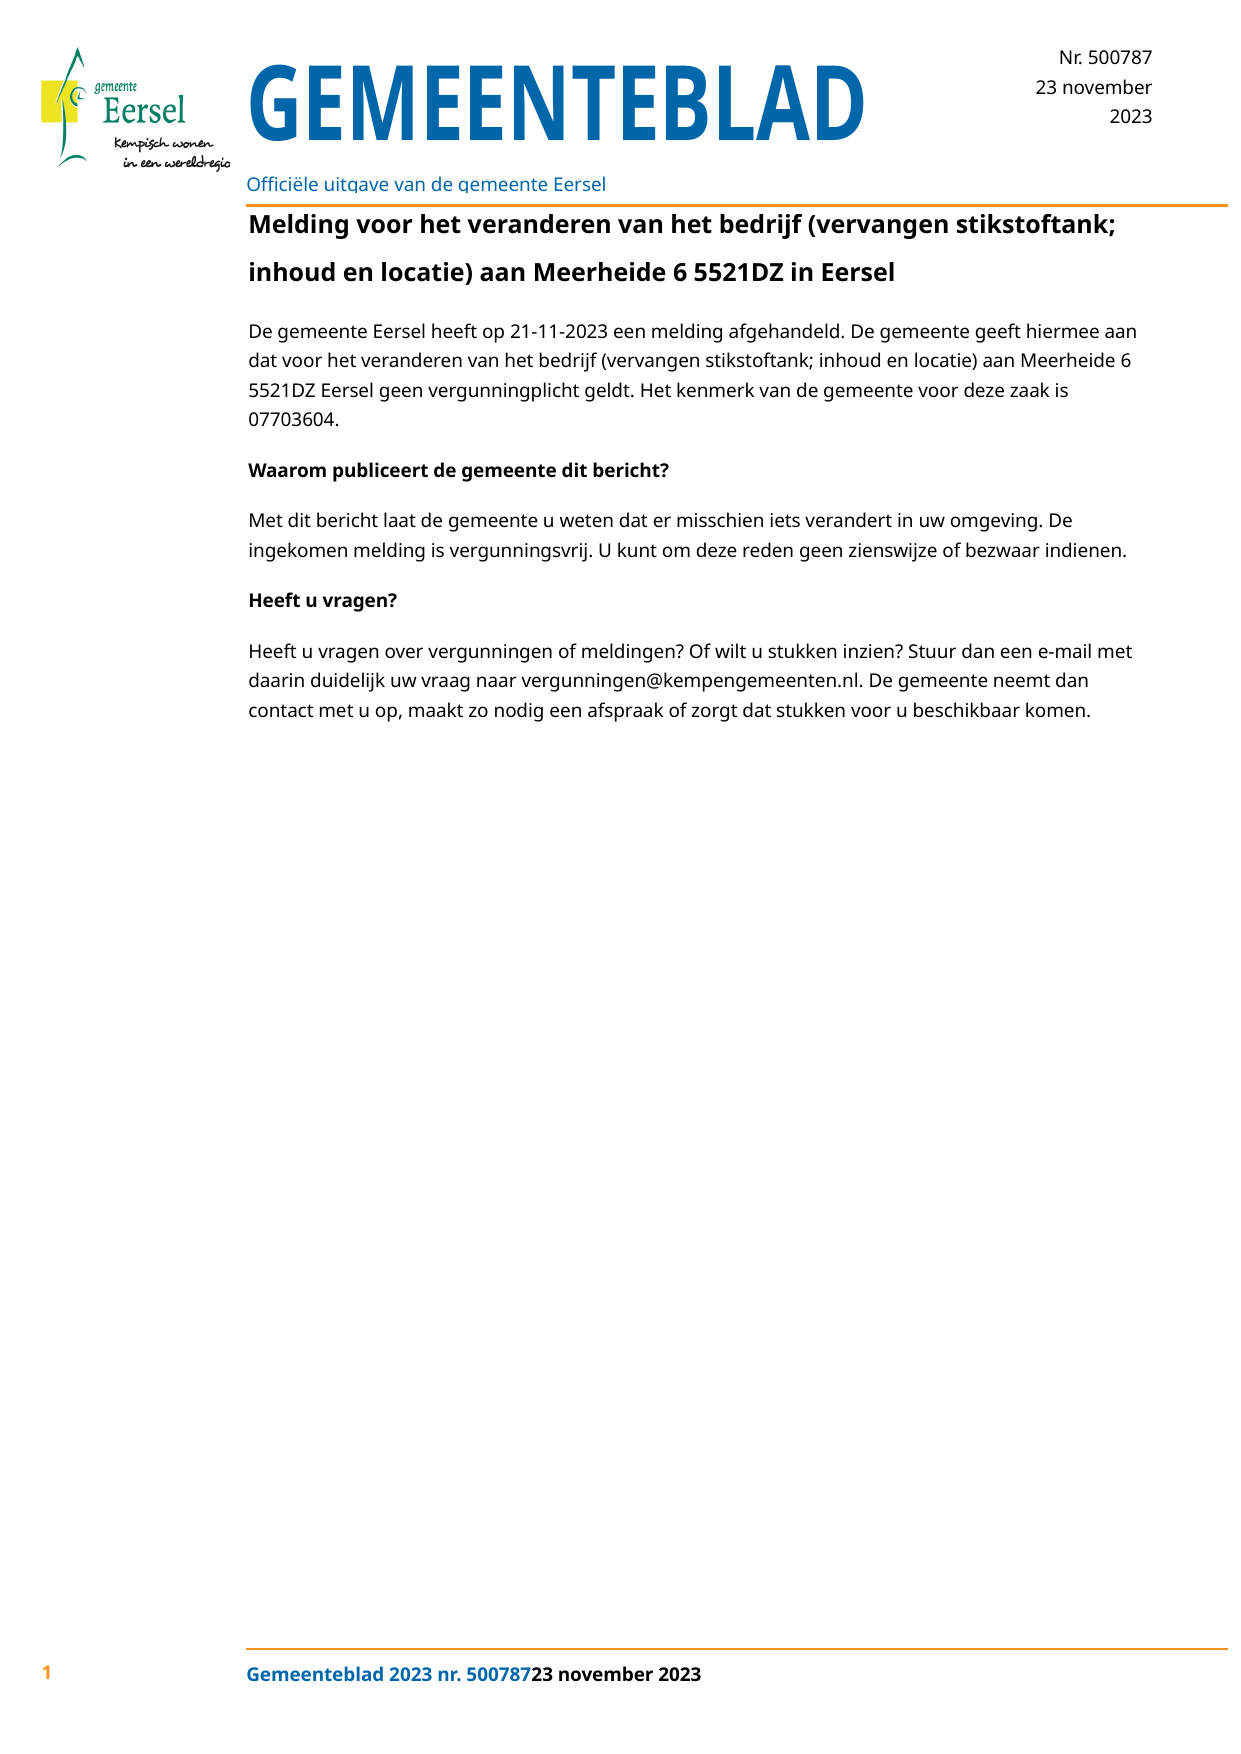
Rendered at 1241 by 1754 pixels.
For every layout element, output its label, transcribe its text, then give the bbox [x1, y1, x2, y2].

picture [41, 47, 231, 172]
text Heeft u vragen over vergunningen of meldingen? Of wilt u stukken inzien? Stuur dan een e-mail met daarin duidelijk uw vraag naar vergunningen@kempengemeenten.nl. De gemeente neemt dan contact met u op, maakt zo nodig een afspraak of zorgt dat stukken voor u beschikbaar komen. [248, 638, 1152, 723]
text Waarom publiceert de gemeente dit bericht? [248, 457, 1152, 483]
text Met dit bericht laat de gemeente u weten dat er misschien iets verandert in uw omgeving. De ingekomen melding is vergunningsvrij. U kunt om deze reden geen zienswijze of bezwaar indienen. [248, 507, 1152, 563]
text Heeft u vragen? [248, 587, 1152, 613]
text Melding voor het veranderen van het bedrijf (vervangen stikstoftank; inhoud en locatie) aan Meerheide 6 5521DZ in Eersel [248, 207, 1152, 288]
text De gemeente Eersel heeft op 21-11-2023 een melding afgehandeld. De gemeente geeft hiermee aan dat voor het veranderen van het bedrijf (vervangen stikstoftank; inhoud en locatie) aan Meerheide 6 5521DZ Eersel geen vergunningplicht geldt. Het kenmerk van de gemeente voor deze zaak is 07703604. [248, 318, 1152, 432]
